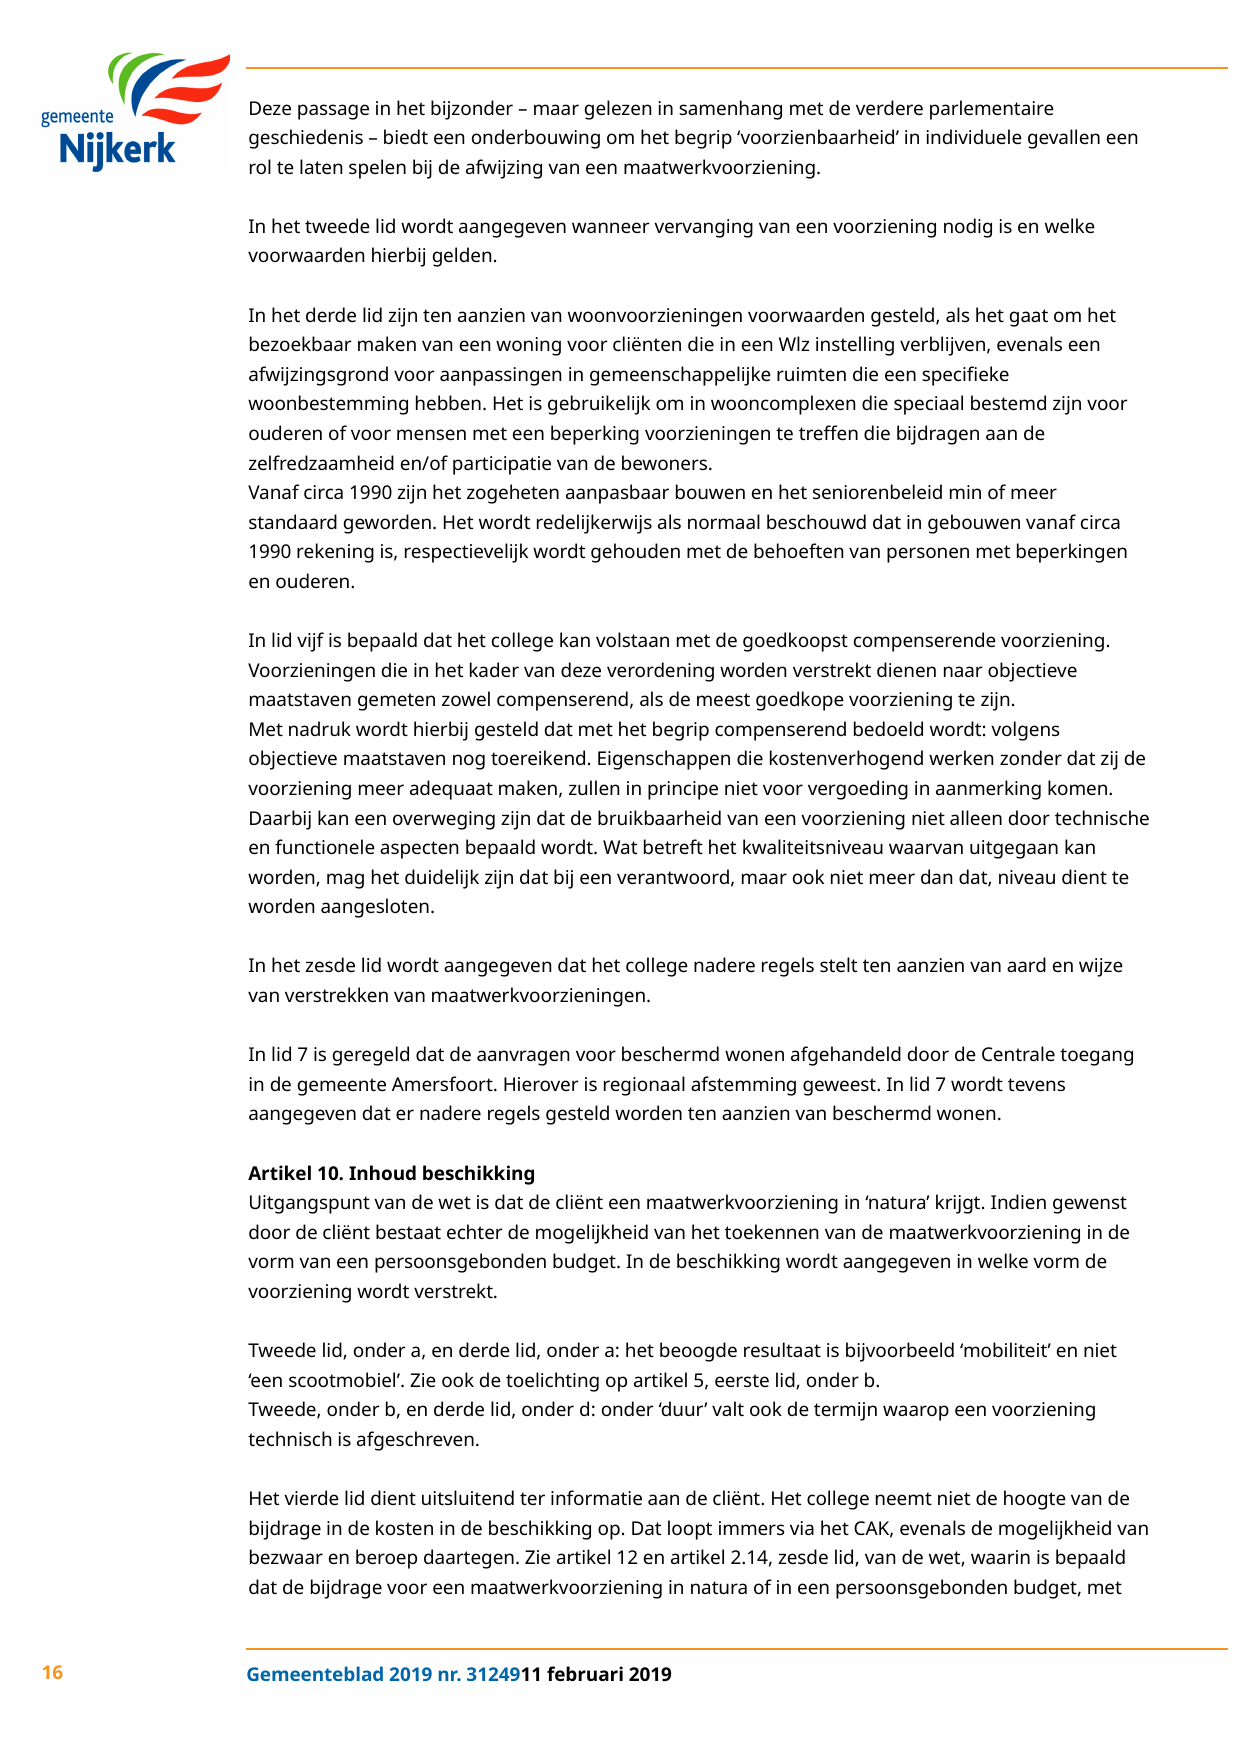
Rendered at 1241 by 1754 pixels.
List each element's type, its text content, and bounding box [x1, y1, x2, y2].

text In lid 7 is geregeld dat de aanvragen voor beschermd wonen afgehandeld door de Centrale toegang in de gemeente Amersfoort. Hierover is regionaal afstemming geweest. In lid 7 wordt tevens aangegeven dat er nadere regels gesteld worden ten aanzien van beschermd wonen. [248, 1041, 1152, 1126]
text Vanaf circa 1990 zijn het zogeheten aanpasbaar bouwen en het seniorenbeleid min of meer standaard geworden. Het wordt redelijkerwijs als normaal beschouwd dat in gebouwen vanaf circa 1990 rekening is, respectievelijk wordt gehouden met de behoeften van personen met beperkingen en ouderen. [248, 479, 1152, 594]
text In het derde lid zijn ten aanzien van woonvoorzieningen voorwaarden gesteld, als het gaat om het bezoekbaar maken van een woning voor cliënten die in een Wlz instelling verblijven, evenals een afwijzingsgrond voor aanpassingen in gemeenschappelijke ruimten die een specifieke woonbestemming hebben. Het is gebruikelijk om in wooncomplexen die speciaal bestemd zijn voor ouderen of voor mensen met een beperking voorzieningen te treffen die bijdragen aan de zelfredzaamheid en/of participatie van de bewoners. [248, 302, 1152, 476]
text In lid vijf is bepaald dat het college kan volstaan met de goedkoopst compenserende voorziening. Voorzieningen die in het kader van deze verordening worden verstrekt dienen naar objectieve maatstaven gemeten zowel compenserend, als de meest goedkope voorziening te zijn. [248, 627, 1152, 712]
text Tweede lid, onder a, en derde lid, onder a: het beoogde resultaat is bijvoorbeeld ‘mobiliteit’ en niet ‘een scootmobiel’. Zie ook de toelichting op artikel 5, eerste lid, onder b. [248, 1337, 1152, 1393]
text Tweede, onder b, en derde lid, onder d: onder ‘duur’ valt ook de termijn waarop een voorziening technisch is afgeschreven. [248, 1396, 1152, 1452]
picture [41, 47, 231, 172]
text In het zesde lid wordt aangegeven dat het college nadere regels stelt ten aanzien van aard en wijze van verstrekken van maatwerkvoorzieningen. [248, 953, 1152, 1008]
text Deze passage in het bijzonder – maar gelezen in samenhang met de verdere parlementaire geschiedenis – biedt een onderbouwing om het begrip ‘voorzienbaarheid’ in individuele gevallen een rol te laten spelen bij de afwijzing van een maatwerkvoorziening. [248, 95, 1152, 180]
text Uitgangspunt van de wet is dat de cliënt een maatwerkvoorziening in ‘natura’ krijgt. Indien gewenst door de cliënt bestaat echter de mogelijkheid van het toekennen van de maatwerkvoorziening in de vorm van een persoonsgebonden budget. In de beschikking wordt aangegeven in welke vorm de voorziening wordt verstrekt. [248, 1189, 1152, 1304]
text Het vierde lid dient uitsluitend ter informatie aan de cliënt. Het college neemt niet de hoogte van de bijdrage in de kosten in de beschikking op. Dat loopt immers via het CAK, evenals de mogelijkheid van bezwaar en beroep daartegen. Zie artikel 12 en artikel 2.14, zesde lid, van de wet, waarin is bepaald dat de bijdrage voor een maatwerkvoorziening in natura of in een persoonsgebonden budget, met [248, 1485, 1152, 1600]
text Met nadruk wordt hierbij gesteld dat met het begrip compenserend bedoeld wordt: volgens objectieve maatstaven nog toereikend. Eigenschappen die kostenverhogend werken zonder dat zij de voorziening meer adequaat maken, zullen in principe niet voor vergoeding in aanmerking komen. Daarbij kan een overweging zijn dat de bruikbaarheid van een voorziening niet alleen door technische en functionele aspecten bepaald wordt. Wat betreft het kwaliteitsniveau waarvan uitgegaan kan worden, mag het duidelijk zijn dat bij een verantwoord, maar ook niet meer dan dat, niveau dient te worden aangesloten. [248, 716, 1152, 919]
text Artikel 10. Inhoud beschikking [248, 1160, 1152, 1186]
text In het tweede lid wordt aangegeven wanneer vervanging van een voorziening nodig is en welke voorwaarden hierbij gelden. [248, 213, 1152, 268]
